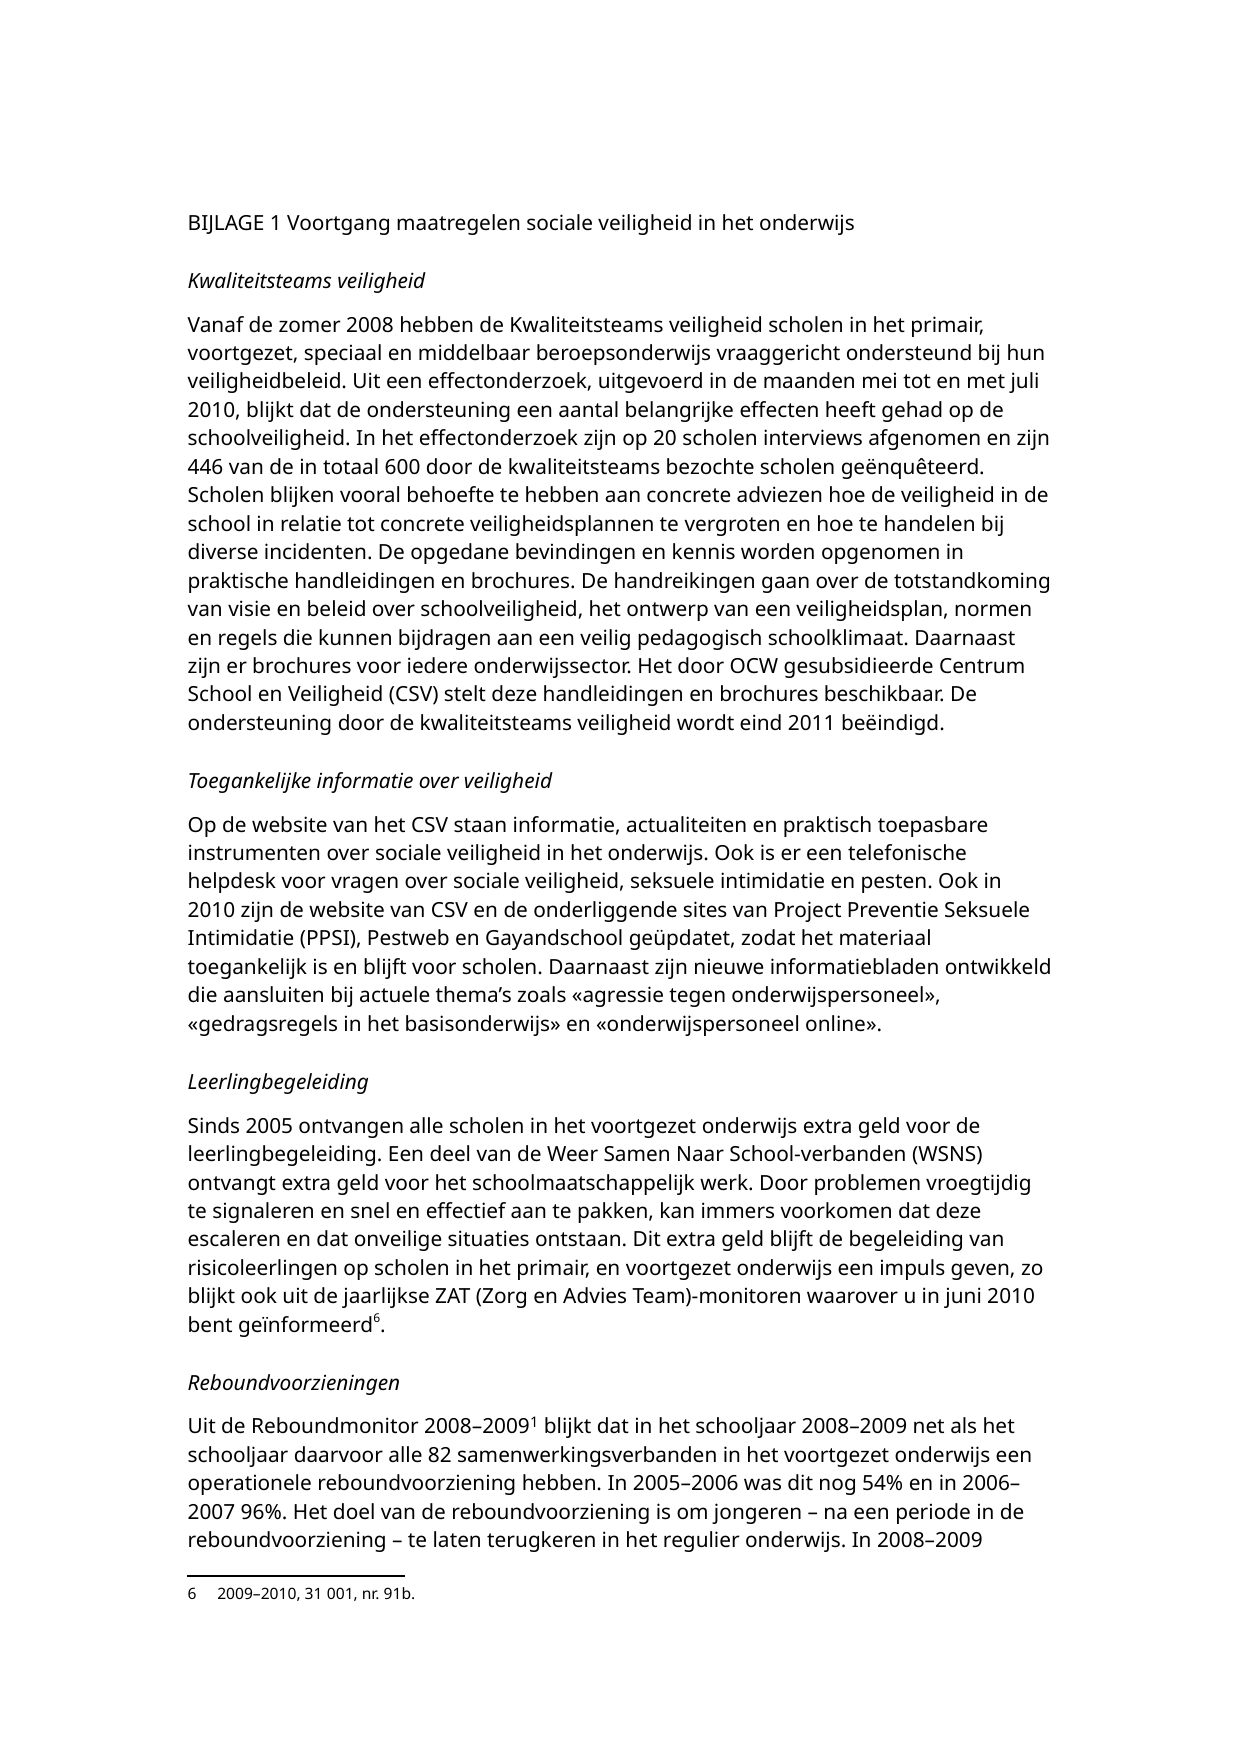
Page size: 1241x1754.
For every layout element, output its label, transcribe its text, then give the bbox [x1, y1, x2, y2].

text Sinds 2005 ontvangen alle scholen in het voortgezet onderwijs extra geld voor de leerlingbegeleiding. Een deel van de Weer Samen Naar School-verbanden (WSNS) ontvangt extra geld voor het schoolmaatschappelijk werk. Door problemen vroegtijdig te signaleren en snel en effectief aan te pakken, kan immers voorkomen dat deze escaleren en dat onveilige situaties ontstaan. Dit extra geld blijft de begeleiding van risicoleerlingen op scholen in het primair, en voortgezet onderwijs een impuls geven, zo blijkt ook uit de jaarlijkse ZAT (Zorg en Advies Team)-monitoren waarover u in juni 2010 bent geïnformeerd. [187, 1111, 1053, 1338]
text Leerlingbegeleiding [187, 1067, 1053, 1096]
text Vanaf de zomer 2008 hebben de Kwaliteitsteams veiligheid scholen in het primair, voortgezet, speciaal en middelbaar beroepsonderwijs vraaggericht ondersteund bij hun veiligheidbeleid. Uit een effectonderzoek, uitgevoerd in de maanden mei tot en met juli 2010, blijkt dat de ondersteuning een aantal belangrijke effecten heeft gehad op de schoolveiligheid. In het effectonderzoek zijn op 20 scholen interviews afgenomen en zijn 446 van de in totaal 600 door de kwaliteitsteams bezochte scholen geënquêteerd. [187, 310, 1053, 480]
subtitle BIJLAGE 1 Voortgang maatregelen sociale veiligheid in het onderwijs [187, 208, 1053, 236]
text Scholen blijken vooral behoefte te hebben aan concrete adviezen hoe de veiligheid in de school in relatie tot concrete veiligheidsplannen te vergroten en hoe te handelen bij diverse incidenten. De opgedane bevindingen en kennis worden opgenomen in praktische handleidingen en brochures. De handreikingen gaan over de totstandkoming van visie en beleid over schoolveiligheid, het ontwerp van een veiligheidsplan, normen en regels die kunnen bijdragen aan een veilig pedagogisch schoolklimaat. Daarnaast zijn er brochures voor iedere onderwijssector. Het door OCW gesubsidieerde Centrum School en Veiligheid (CSV) stelt deze handleidingen en brochures beschikbaar. De ondersteuning door de kwaliteitsteams veiligheid wordt eind 2011 beëindigd. [187, 480, 1053, 736]
text Reboundvoorzieningen [187, 1368, 1053, 1397]
text Kwaliteitsteams veiligheid [187, 266, 1053, 295]
text Op de website van het CSV staan informatie, actualiteiten en praktisch toepasbare instrumenten over sociale veiligheid in het onderwijs. Ook is er een telefonische helpdesk voor vragen over sociale veiligheid, seksuele intimidatie en pesten. Ook in 2010 zijn de website van CSV en de onderliggende sites van Project Preventie Seksuele Intimidatie (PPSI), Pestweb en Gayandschool geüpdatet, zodat het materiaal toegankelijk is en blijft voor scholen. Daarnaast zijn nieuwe informatiebladen ontwikkeld die aansluiten bij actuele thema’s zoals «agressie tegen onderwijspersoneel», «gedragsregels in het basisonderwijs» en «onderwijspersoneel online». [187, 810, 1053, 1037]
text 2009–2010, 31 001, nr. 91b. [187, 1575, 1053, 1604]
text Uit de Reboundmonitor 2008–20091 blijkt dat in het schooljaar 2008–2009 net als het schooljaar daarvoor alle 82 samenwerkingsverbanden in het voortgezet onderwijs een operationele reboundvoorziening hebben. In 2005–2006 was dit nog 54% en in 2006–2007 96%. Het doel van de reboundvoorziening is om jongeren – na een periode in de reboundvoorziening – te laten terugkeren in het regulier onderwijs. In 2008–2009 [187, 1412, 1053, 1554]
text Toegankelijke informatie over veiligheid [187, 766, 1053, 795]
